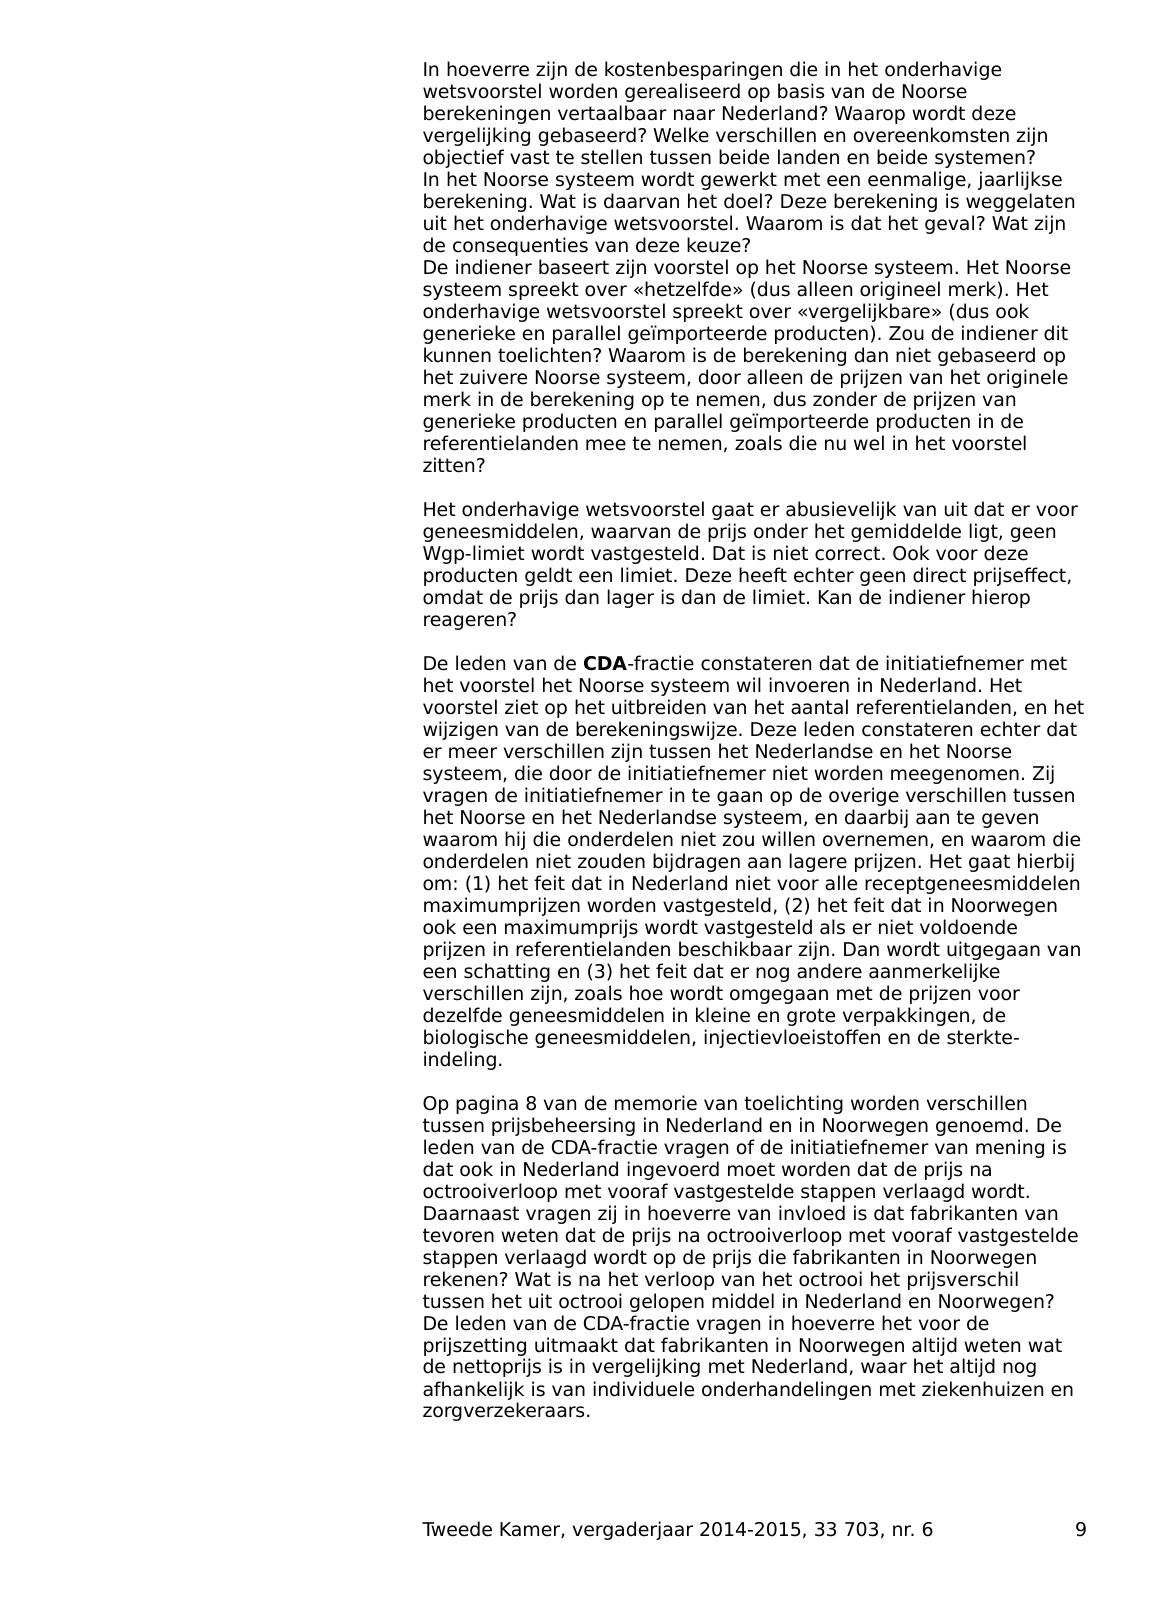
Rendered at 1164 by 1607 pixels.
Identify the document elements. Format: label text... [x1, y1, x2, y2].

text Het onderhavige wetsvoorstel gaat er abusievelijk van uit dat er voor geneesmiddelen, waarvan de prijs onder het gemiddelde ligt, geen Wgp-limiet wordt vastgesteld. Dat is niet correct. Ook voor deze producten geldt een limiet. Deze heeft echter geen direct prijseffect, omdat de prijs dan lager is dan de limiet. Kan de indiener hierop reageren? [422, 499, 1087, 631]
text In het Noorse systeem wordt gewerkt met een eenmalige, jaarlijkse berekening. Wat is daarvan het doel? Deze berekening is weggelaten uit het onderhavige wetsvoorstel. Waarom is dat het geval? Wat zijn de consequenties van deze keuze? [422, 169, 1087, 257]
text De leden van de CDA-fractie constateren dat de initiatiefnemer met het voorstel het Noorse systeem wil invoeren in Nederland. Het voorstel ziet op het uitbreiden van het aantal referentielanden, en het wijzigen van de berekeningswijze. Deze leden constateren echter dat er meer verschillen zijn tussen het Nederlandse en het Noorse systeem, die door de initiatiefnemer niet worden meegenomen. Zij vragen de initiatiefnemer in te gaan op de overige verschillen tussen het Noorse en het Nederlandse systeem, en daarbij aan te geven waarom hij die onderdelen niet zou willen overnemen, en waarom die onderdelen niet zouden bijdragen aan lagere prijzen. Het gaat hierbij om: (1) het feit dat in Nederland niet voor alle receptgeneesmiddelen maximumprijzen worden vastgesteld, (2) het feit dat in Noorwegen ook een maximumprijs wordt vastgesteld als er niet voldoende prijzen in referentielanden beschikbaar zijn. Dan wordt uitgegaan van een schatting en (3) het feit dat er nog andere aanmerkelijke verschillen zijn, zoals hoe wordt omgegaan met de prijzen voor dezelfde geneesmiddelen in kleine en grote verpakkingen, de biologische geneesmiddelen, injectievloeistoffen en de sterkte-indeling. [422, 653, 1087, 1071]
text Op pagina 8 van de memorie van toelichting worden verschillen tussen prijsbeheersing in Nederland en in Noorwegen genoemd. De leden van de CDA-fractie vragen of de initiatiefnemer van mening is dat ook in Nederland ingevoerd moet worden dat de prijs na octrooiverloop met vooraf vastgestelde stappen verlaagd wordt. Daarnaast vragen zij in hoeverre van invloed is dat fabrikanten van tevoren weten dat de prijs na octrooiverloop met vooraf vastgestelde stappen verlaagd wordt op de prijs die fabrikanten in Noorwegen rekenen? Wat is na het verloop van het octrooi het prijsverschil tussen het uit octrooi gelopen middel in Nederland en Noorwegen? [422, 1093, 1087, 1312]
text De indiener baseert zijn voorstel op het Noorse systeem. Het Noorse systeem spreekt over «hetzelfde» (dus alleen origineel merk). Het onderhavige wetsvoorstel spreekt over «vergelijkbare» (dus ook generieke en parallel geïmporteerde producten). Zou de indiener dit kunnen toelichten? Waarom is de berekening dan niet gebaseerd op het zuivere Noorse systeem, door alleen de prijzen van het originele merk in de berekening op te nemen, dus zonder de prijzen van generieke producten en parallel geïmporteerde producten in de referentielanden mee te nemen, zoals die nu wel in het voorstel zitten? [422, 257, 1087, 477]
text De leden van de CDA-fractie vragen in hoeverre het voor de prijszetting uitmaakt dat fabrikanten in Noorwegen altijd weten wat de nettoprijs is in vergelijking met Nederland, waar het altijd nog afhankelijk is van individuele onderhandelingen met ziekenhuizen en zorgverzekeraars. [422, 1312, 1087, 1422]
text In hoeverre zijn de kostenbesparingen die in het onderhavige wetsvoorstel worden gerealiseerd op basis van de Noorse berekeningen vertaalbaar naar Nederland? Waarop wordt deze vergelijking gebaseerd? Welke verschillen en overeenkomsten zijn objectief vast te stellen tussen beide landen en beide systemen? [422, 59, 1087, 169]
